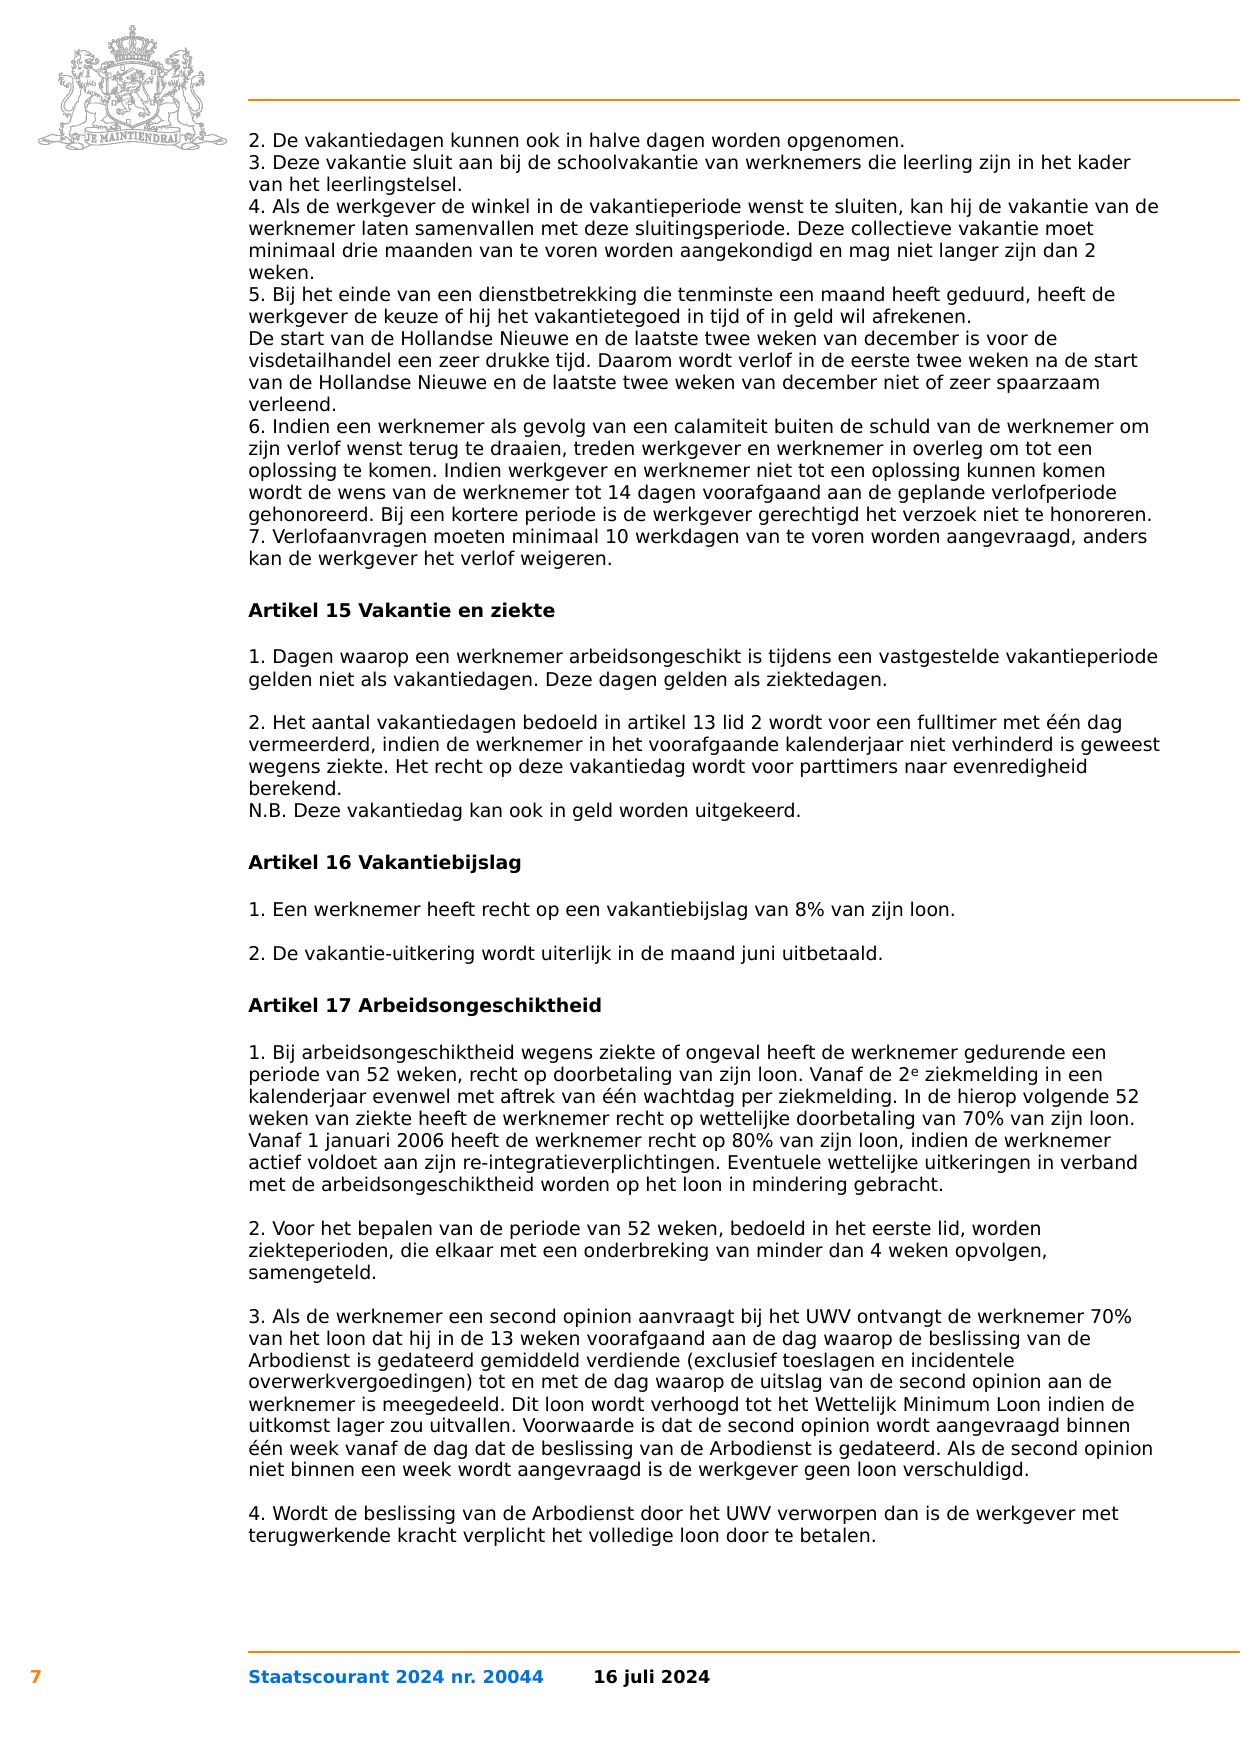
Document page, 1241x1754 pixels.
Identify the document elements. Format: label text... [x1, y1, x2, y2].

text 1. Een werknemer heeft recht op een vakantiebijslag van 8% van zijn loon. [248, 899, 1163, 921]
text 3. Deze vakantie sluit aan bij de schoolvakantie van werknemers die leerling zijn in het kader van het leerlingstelsel. [248, 152, 1163, 196]
text 4. Wordt de beslissing van de Arbodienst door het UWV verworpen dan is de werkgever met terugwerkende kracht verplicht het volledige loon door te betalen. [248, 1503, 1163, 1547]
text 7. Verlofaanvragen moeten minimaal 10 werkdagen van te voren worden aangevraagd, anders kan de werkgever het verlof weigeren. [248, 526, 1163, 569]
text 5. Bij het einde van een dienstbetrekking die tenminste een maand heeft geduurd, heeft de werkgever de keuze of hij het vakantietegoed in tijd of in geld wil afrekenen. [248, 284, 1163, 328]
subtitle Artikel 15 Vakantie en ziekte [248, 599, 1163, 621]
text De start van de Hollandse Nieuwe en de laatste twee weken van december is voor de visdetailhandel een zeer drukke tijd. Daarom wordt verlof in de eerste twee weken na de start van de Hollandse Nieuwe en de laatste twee weken van december niet of zeer spaarzaam verleend. [248, 328, 1163, 416]
text 4. Als de werkgever de winkel in de vakantieperiode wenst te sluiten, kan hij de vakantie van de werknemer laten samenvallen met deze sluitingsperiode. Deze collectieve vakantie moet minimaal drie maanden van te voren worden aangekondigd en mag niet langer zijn dan 2 weken. [248, 196, 1163, 284]
text 2. De vakantiedagen kunnen ook in halve dagen worden opgenomen. [248, 130, 1163, 152]
text 1. Dagen waarop een werknemer arbeidsongeschikt is tijdens een vastgestelde vakantieperiode gelden niet als vakantiedagen. Deze dagen gelden als ziektedagen. [248, 646, 1163, 690]
subtitle Artikel 17 Arbeidsongeschiktheid [248, 995, 1163, 1017]
picture [38, 25, 227, 150]
text 2. Voor het bepalen van de periode van 52 weken, bedoeld in het eerste lid, worden ziekteperioden, die elkaar met een onderbreking van minder dan 4 weken opvolgen, samengeteld. [248, 1218, 1163, 1284]
text N.B. Deze vakantiedag kan ook in geld worden uitgekeerd. [248, 800, 1163, 822]
text 3. Als de werknemer een second opinion aanvraagt bij het UWV ontvangt de werknemer 70% van het loon dat hij in de 13 weken voorafgaand aan de dag waarop de beslissing van de Arbodienst is gedateerd gemiddeld verdiende (exclusief toeslagen en incidentele overwerkvergoedingen) tot en met de dag waarop de uitslag van de second opinion aan de werknemer is meegedeeld. Dit loon wordt verhoogd tot het Wettelijk Minimum Loon indien de uitkomst lager zou uitvallen. Voorwaarde is dat de second opinion wordt aangevraagd binnen één week vanaf de dag dat de beslissing van de Arbodienst is gedateerd. Als de second opinion niet binnen een week wordt aangevraagd is de werkgever geen loon verschuldigd. [248, 1306, 1163, 1481]
text 6. Indien een werknemer als gevolg van een calamiteit buiten de schuld van de werknemer om zijn verlof wenst terug te draaien, treden werkgever en werknemer in overleg om tot een oplossing te komen. Indien werkgever en werknemer niet tot een oplossing kunnen komen wordt de wens van de werknemer tot 14 dagen voorafgaand aan de geplande verlofperiode gehonoreerd. Bij een kortere periode is de werkgever gerechtigd het verzoek niet te honoreren. [248, 416, 1163, 526]
text 1. Bij arbeidsongeschiktheid wegens ziekte of ongeval heeft de werknemer gedurende een periode van 52 weken, recht op doorbetaling van zijn loon. Vanaf de 2e ziekmelding in een kalenderjaar evenwel met aftrek van één wachtdag per ziekmelding. In de hierop volgende 52 weken van ziekte heeft de werknemer recht op wettelijke doorbetaling van 70% van zijn loon. Vanaf 1 januari 2006 heeft de werknemer recht op 80% van zijn loon, indien de werknemer actief voldoet aan zijn re-integratieverplichtingen. Eventuele wettelijke uitkeringen in verband met de arbeidsongeschiktheid worden op het loon in mindering gebracht. [248, 1042, 1163, 1196]
text 2. De vakantie-uitkering wordt uiterlijk in de maand juni uitbetaald. [248, 943, 1163, 965]
text 2. Het aantal vakantiedagen bedoeld in artikel 13 lid 2 wordt voor een fulltimer met één dag vermeerderd, indien de werknemer in het voorafgaande kalenderjaar niet verhinderd is geweest wegens ziekte. Het recht op deze vakantiedag wordt voor parttimers naar evenredigheid berekend. [248, 712, 1163, 800]
subtitle Artikel 16 Vakantiebijslag [248, 852, 1163, 874]
